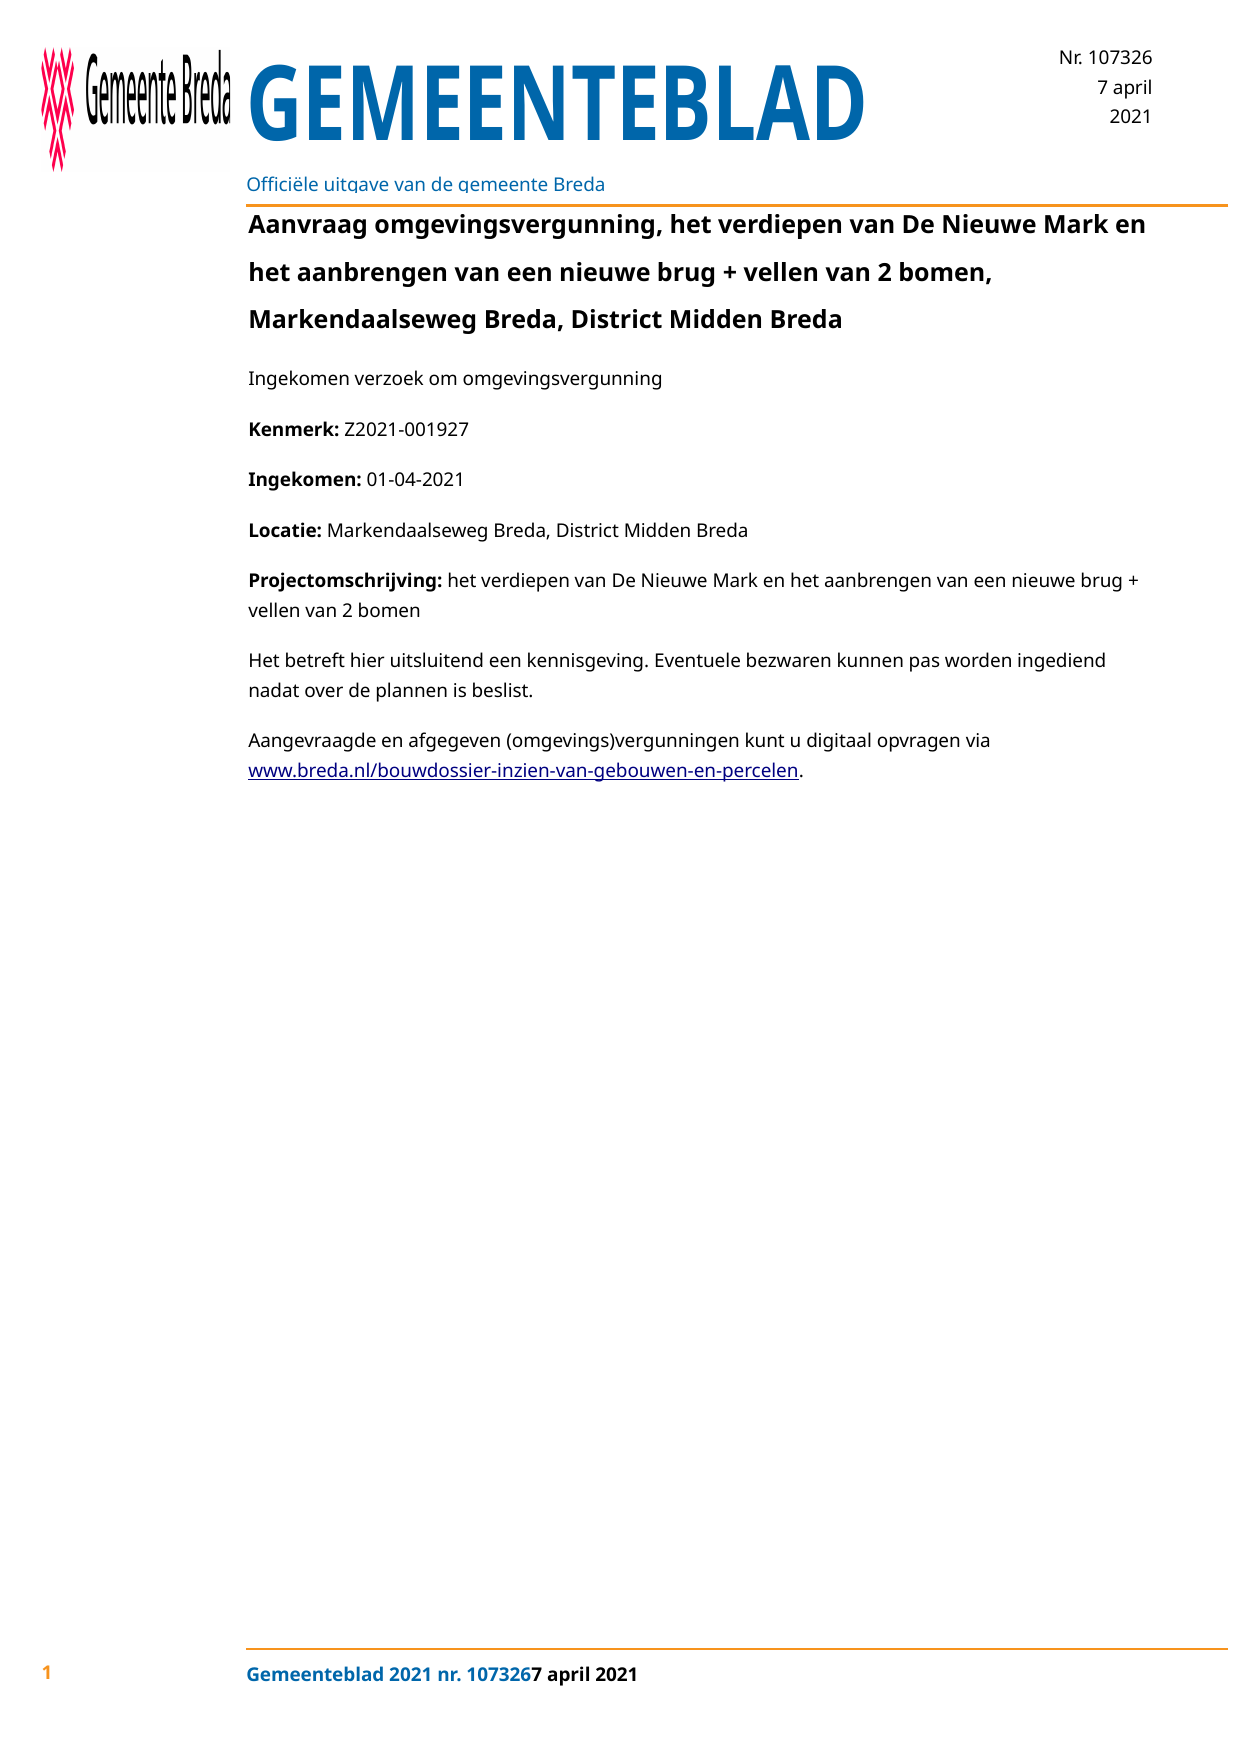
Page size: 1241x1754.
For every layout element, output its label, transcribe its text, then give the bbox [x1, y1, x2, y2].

text Aanvraag omgevingsvergunning, het verdiepen van De Nieuwe Mark en het aanbrengen van een nieuwe brug + vellen van 2 bomen, Markendaalseweg Breda, District Midden Breda [248, 207, 1152, 336]
text Kenmerk: Z2021-001927 [248, 416, 1152, 442]
text Aangevraagde en afgegeven (omgevings)vergunningen kunt u digitaal opvragen via www.breda.nl/bouwdossier-inzien-van-gebouwen-en-percelen. [248, 727, 1152, 782]
text Locatie: Markendaalseweg Breda, District Midden Breda [248, 517, 1152, 542]
text Ingekomen verzoek om omgevingsvergunning [248, 366, 1152, 391]
text Het betreft hier uitsluitend een kennisgeving. Eventuele bezwaren kunnen pas worden ingediend nadat over de plannen is beslist. [248, 647, 1152, 702]
text Projectomschrijving: het verdiepen van De Nieuwe Mark en het aanbrengen van een nieuwe brug + vellen van 2 bomen [248, 567, 1152, 622]
picture [41, 47, 231, 172]
text Ingekomen: 01-04-2021 [248, 466, 1152, 492]
